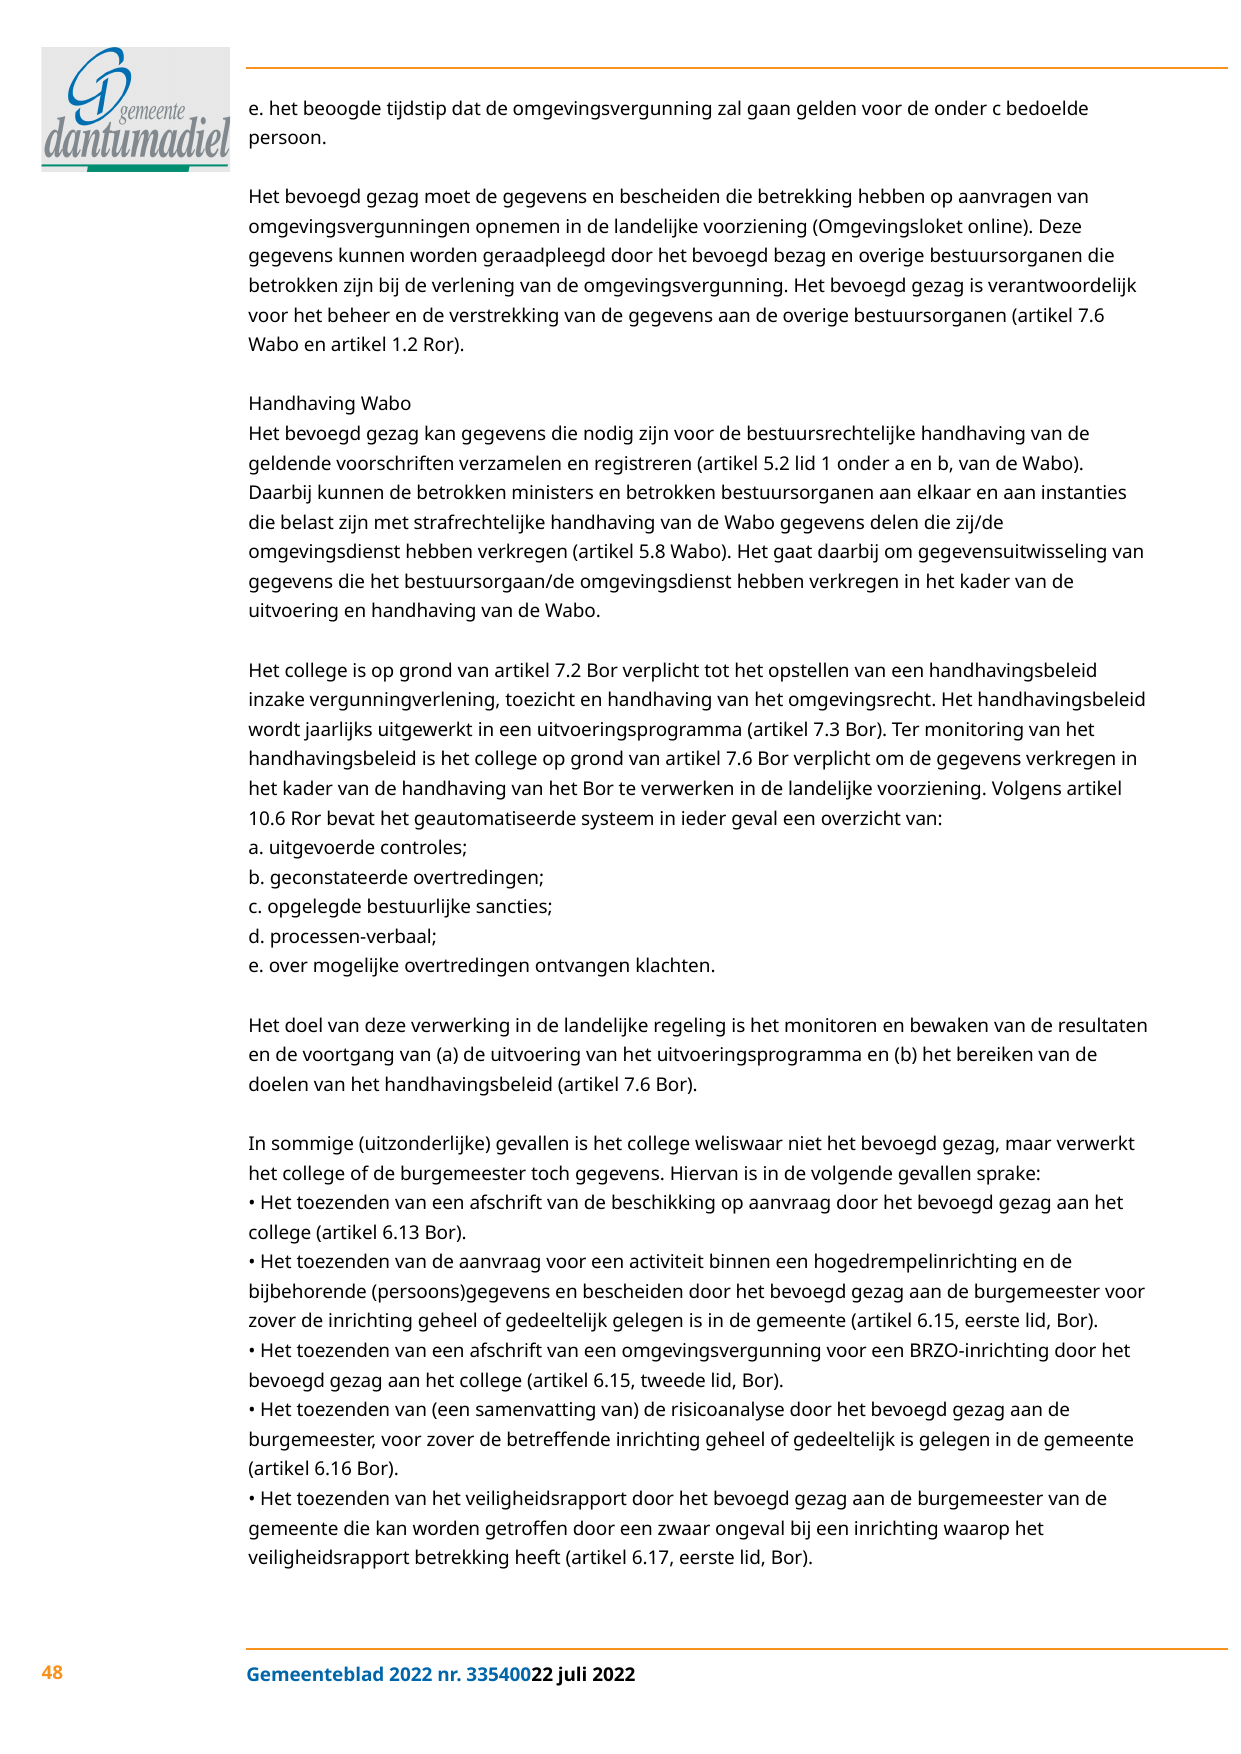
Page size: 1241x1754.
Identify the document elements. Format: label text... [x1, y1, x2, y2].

text Het bevoegd gezag kan gegevens die nodig zijn voor de bestuursrechtelijke handhaving van de geldende voorschriften verzamelen en registreren (artikel 5.2 lid 1 onder a en b, van de Wabo). Daarbij kunnen de betrokken ministers en betrokken bestuursorganen aan elkaar en aan instanties die belast zijn met strafrechtelijke handhaving van de Wabo gegevens delen die zij/de omgevingsdienst hebben verkregen (artikel 5.8 Wabo). Het gaat daarbij om gegevensuitwisseling van gegevens die het bestuursorgaan/de omgevingsdienst hebben verkregen in het kader van de uitvoering en handhaving van de Wabo. [248, 420, 1152, 623]
text e. het beoogde tijdstip dat de omgevingsvergunning zal gaan gelden voor de onder c bedoelde persoon. [248, 95, 1152, 150]
text Het doel van deze verwerking in de landelijke regeling is het monitoren en bewaken van de resultaten en de voortgang van (a) de uitvoering van het uitvoeringsprogramma en (b) het bereiken van de doelen van het handhavingsbeleid (artikel 7.6 Bor). [248, 1012, 1152, 1097]
text a. uitgevoerde controles; [248, 834, 1152, 860]
text In sommige (uitzonderlijke) gevallen is het college weliswaar niet het bevoegd gezag, maar verwerkt het college of de burgemeester toch gegevens. Hiervan is in de volgende gevallen sprake: [248, 1130, 1152, 1186]
text Het bevoegd gezag moet de gegevens en bescheiden die betrekking hebben op aanvragen van omgevingsvergunningen opnemen in de landelijke voorziening (Omgevingsloket online). Deze gegevens kunnen worden geraadpleegd door het bevoegd bezag en overige bestuursorganen die betrokken zijn bij de verlening van de omgevingsvergunning. Het bevoegd gezag is verantwoordelijk voor het beheer en de verstrekking van de gegevens aan de overige bestuursorganen (artikel 7.6 Wabo en artikel 1.2 Ror). [248, 183, 1152, 357]
text e. over mogelijke overtredingen ontvangen klachten. [248, 953, 1152, 978]
text • Het toezenden van een afschrift van een omgevingsvergunning voor een BRZO-inrichting door het bevoegd gezag aan het college (artikel 6.15, tweede lid, Bor). [248, 1337, 1152, 1393]
text b. geconstateerde overtredingen; [248, 864, 1152, 890]
text • Het toezenden van de aanvraag voor een activiteit binnen een hogedrempelinrichting en de bijbehorende (persoons)gegevens en bescheiden door het bevoegd gezag aan de burgemeester voor zover de inrichting geheel of gedeeltelijk gelegen is in de gemeente (artikel 6.15, eerste lid, Bor). [248, 1248, 1152, 1333]
text c. opgelegde bestuurlijke sancties; [248, 893, 1152, 919]
text • Het toezenden van een afschrift van de beschikking op aanvraag door het bevoegd gezag aan het college (artikel 6.13 Bor). [248, 1189, 1152, 1245]
text • Het toezenden van (een samenvatting van) de risicoanalyse door het bevoegd gezag aan de burgemeester, voor zover de betreffende inrichting geheel of gedeeltelijk is gelegen in de gemeente (artikel 6.16 Bor). [248, 1396, 1152, 1481]
text • Het toezenden van het veiligheidsrapport door het bevoegd gezag aan de burgemeester van de gemeente die kan worden getroffen door een zwaar ongeval bij een inrichting waarop het veiligheidsrapport betrekking heeft (artikel 6.17, eerste lid, Bor). [248, 1485, 1152, 1570]
text Het college is op grond van artikel 7.2 Bor verplicht tot het opstellen van een handhavingsbeleid inzake vergunningverlening, toezicht en handhaving van het omgevingsrecht. Het handhavingsbeleid wordt jaarlijks uitgewerkt in een uitvoeringsprogramma (artikel 7.3 Bor). Ter monitoring van het handhavingsbeleid is het college op grond van artikel 7.6 Bor verplicht om de gegevens verkregen in het kader van de handhaving van het Bor te verwerken in de landelijke voorziening. Volgens artikel 10.6 Ror bevat het geautomatiseerde systeem in ieder geval een overzicht van: [248, 657, 1152, 831]
text Handhaving Wabo [248, 391, 1152, 416]
picture [41, 47, 231, 172]
text d. processen-verbaal; [248, 923, 1152, 949]
